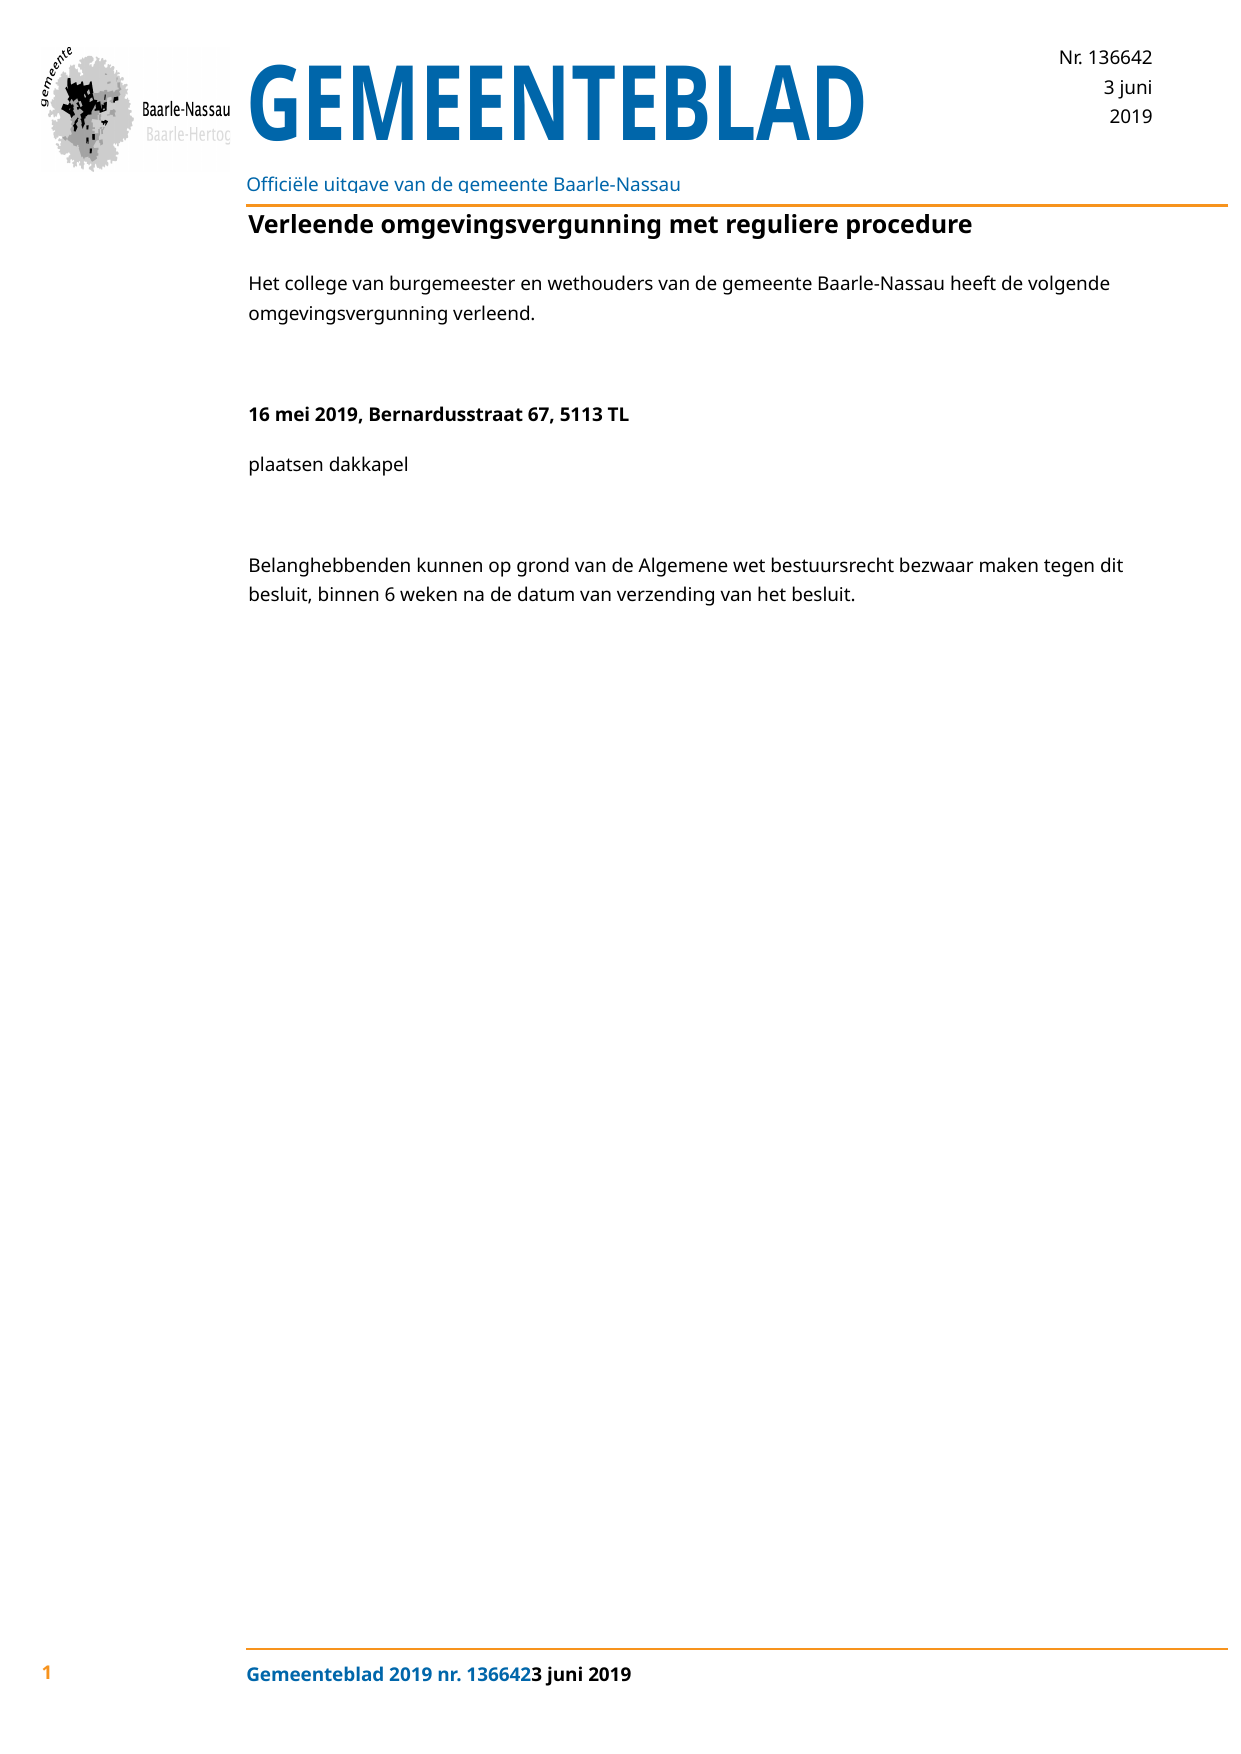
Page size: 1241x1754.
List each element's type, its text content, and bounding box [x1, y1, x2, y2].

text Het college van burgemeester en wethouders van de gemeente Baarle-Nassau heeft de volgende omgevingsvergunning verleend. [248, 270, 1152, 326]
text plaatsen dakkapel [248, 451, 1152, 477]
picture [41, 47, 231, 172]
text Verleende omgevingsvergunning met reguliere procedure [248, 207, 1152, 241]
text 16 mei 2019, Bernardusstraat 67, 5113 TL [248, 401, 1152, 426]
text Belanghebbenden kunnen op grond van de Algemene wet bestuursrecht bezwaar maken tegen dit besluit, binnen 6 weken na de datum van verzending van het besluit. [248, 552, 1152, 607]
